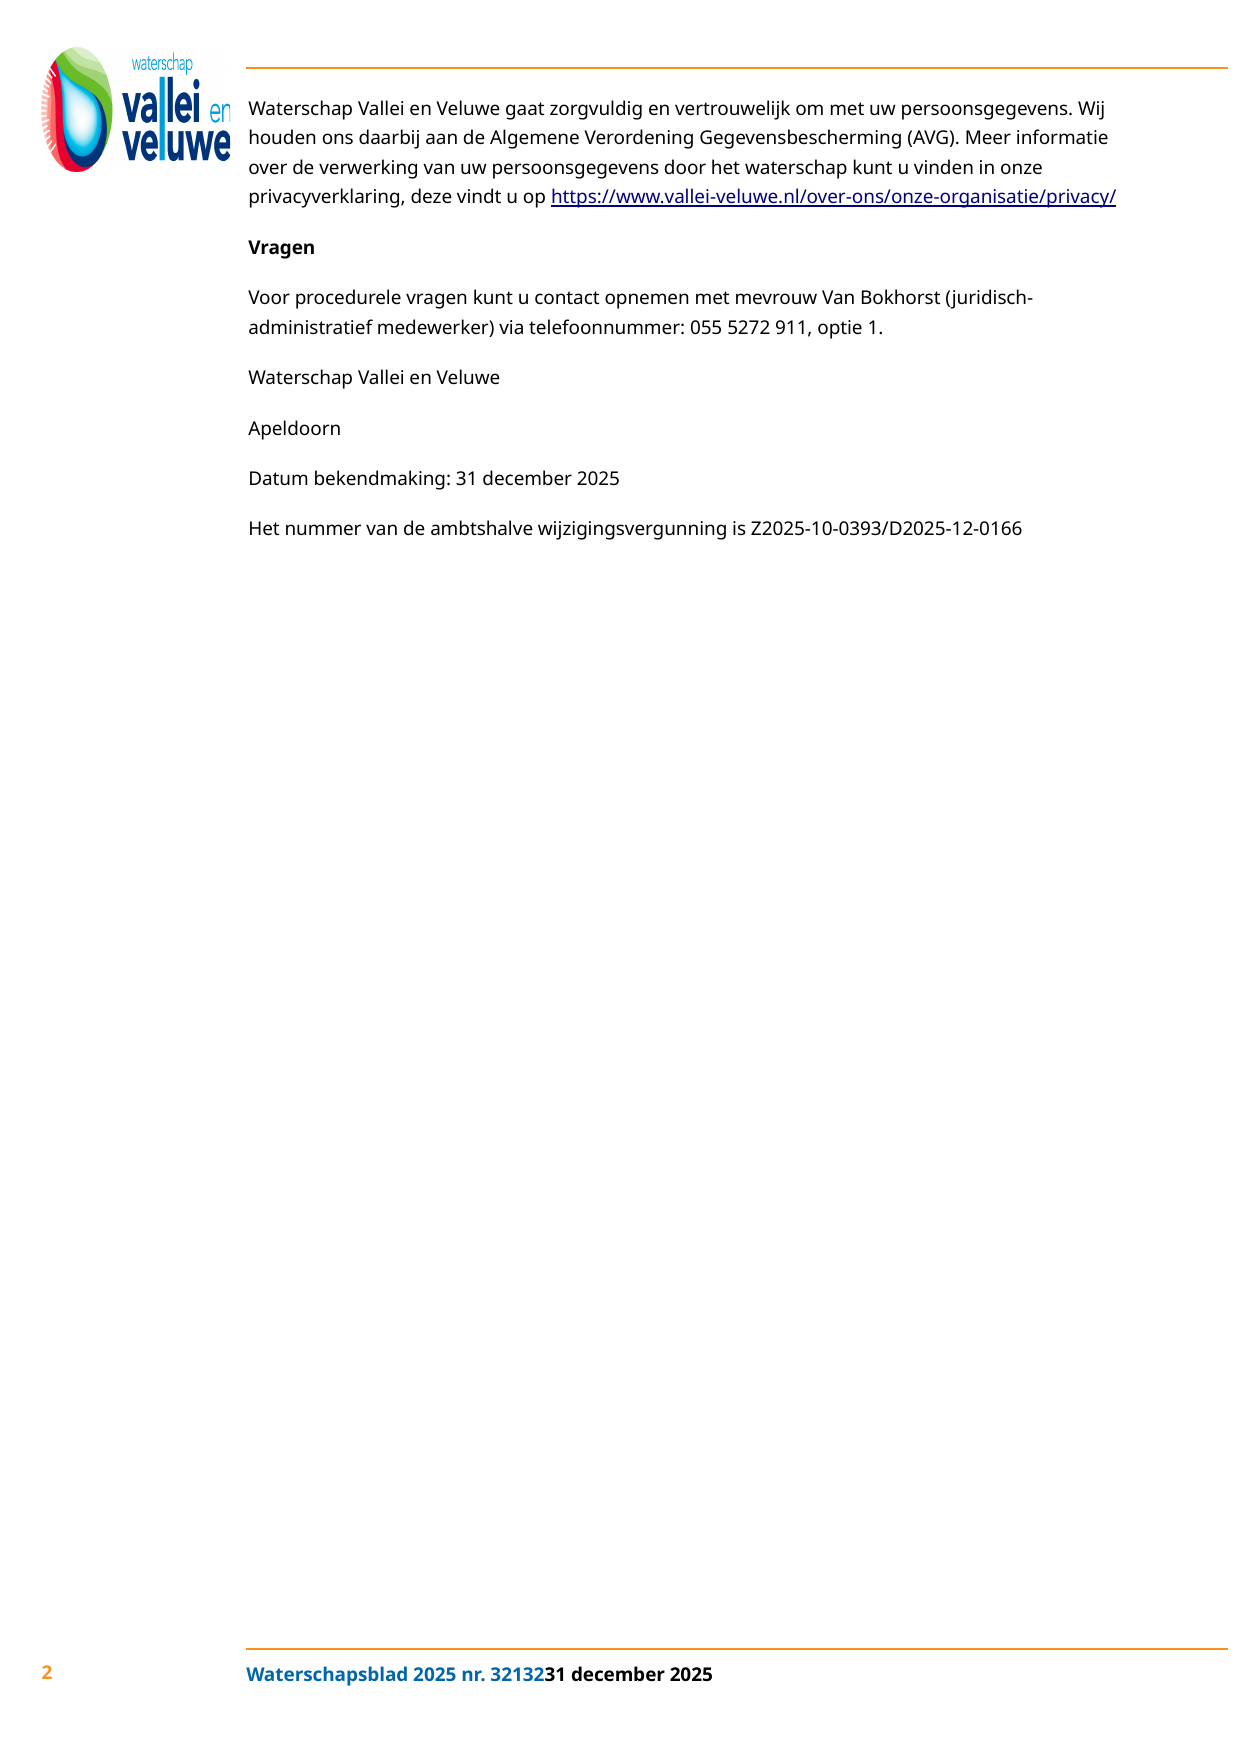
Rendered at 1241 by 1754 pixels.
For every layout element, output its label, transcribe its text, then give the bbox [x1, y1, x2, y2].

text Waterschap Vallei en Veluwe gaat zorgvuldig en vertrouwelijk om met uw persoonsgegevens. Wij houden ons daarbij aan de Algemene Verordening Gegevensbescherming (AVG). Meer informatie over de verwerking van uw persoonsgegevens door het waterschap kunt u vinden in onze privacyverklaring, deze vindt u op https://www.vallei-veluwe.nl/over-ons/onze-organisatie/privacy/ [248, 95, 1152, 209]
text Waterschap Vallei en Veluwe [248, 364, 1152, 390]
text Apeldoorn [248, 415, 1152, 441]
text Voor procedurele vragen kunt u contact opnemen met mevrouw Van Bokhorst (juridisch-administratief medewerker) via telefoonnummer: 055 5272 911, optie 1. [248, 284, 1152, 340]
text Vragen [248, 234, 1152, 260]
text Het nummer van de ambtshalve wijzigingsvergunning is Z2025-10-0393/D2025-12-0166 [248, 516, 1152, 541]
picture [41, 47, 231, 172]
text Datum bekendmaking: 31 december 2025 [248, 465, 1152, 491]
